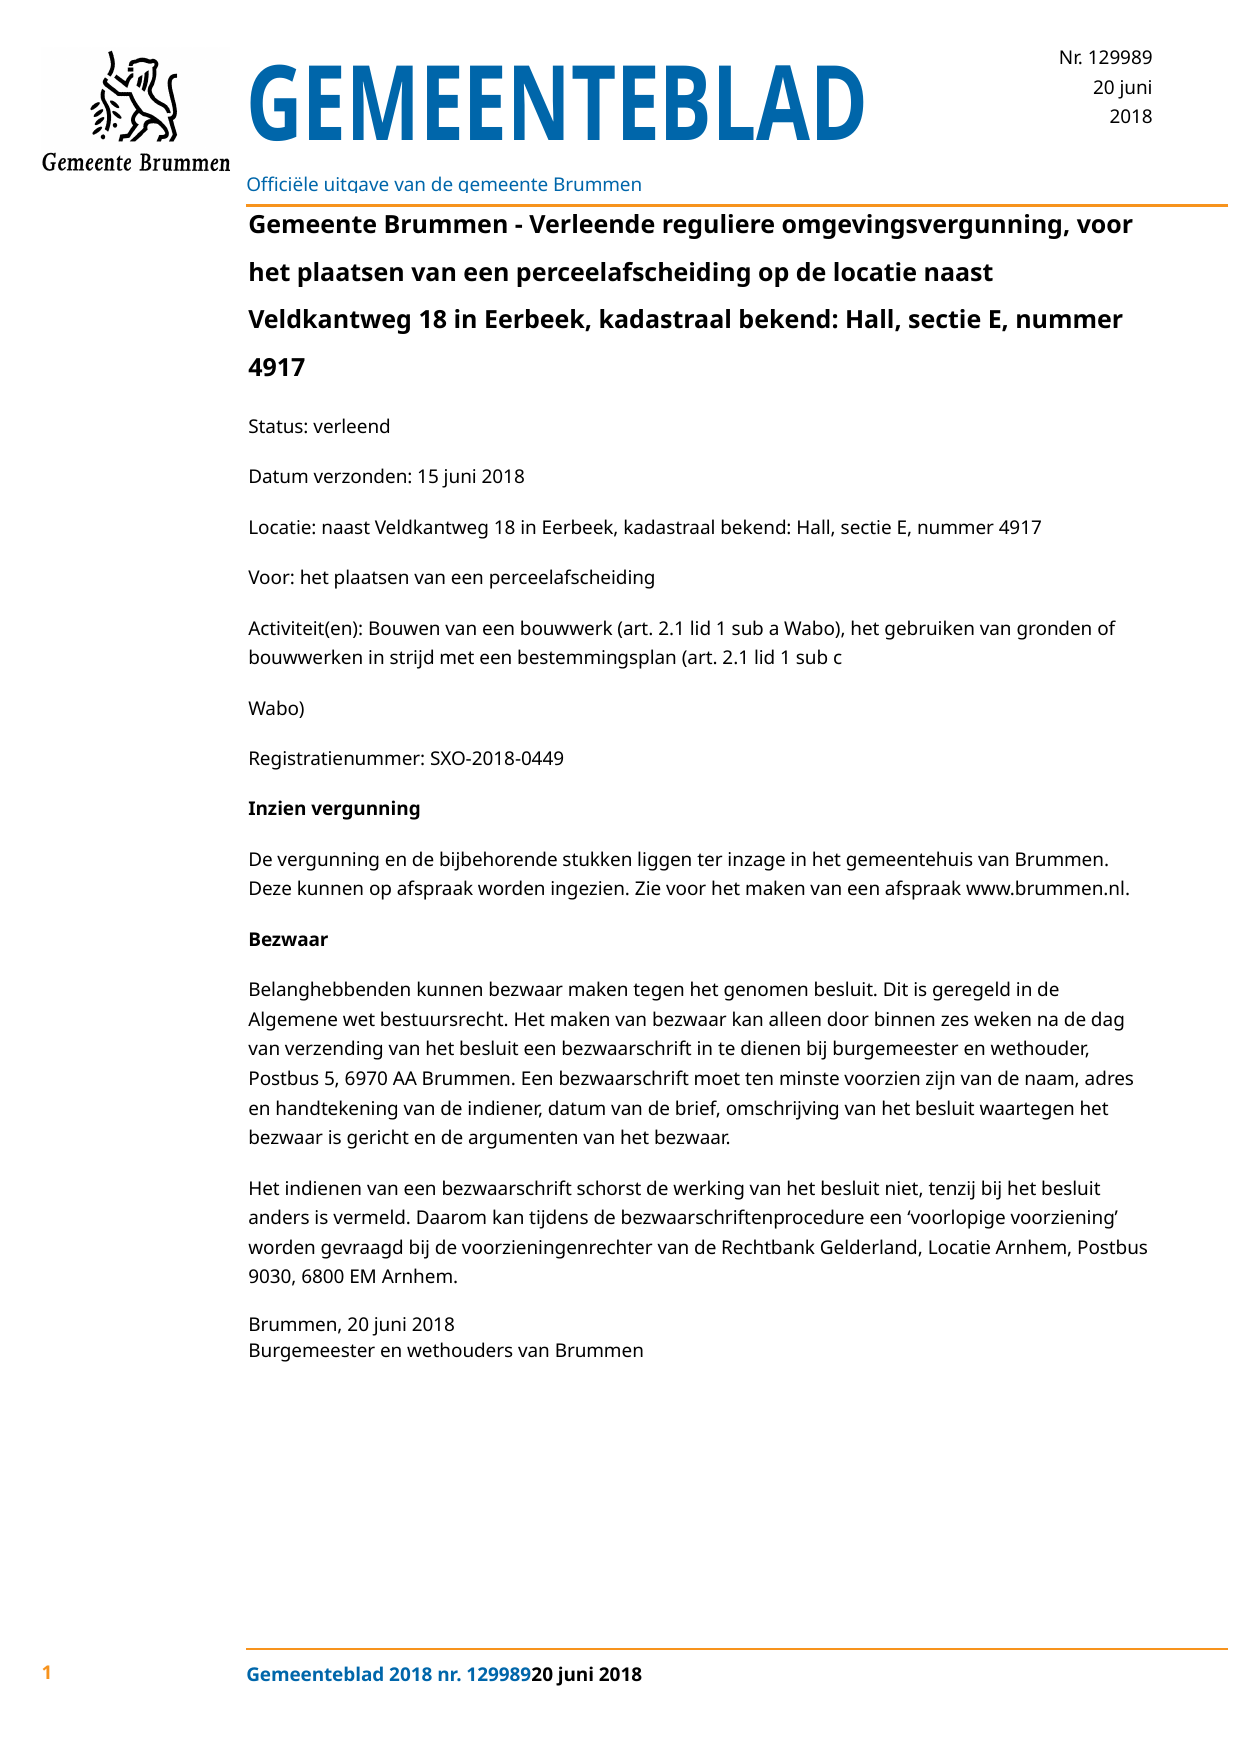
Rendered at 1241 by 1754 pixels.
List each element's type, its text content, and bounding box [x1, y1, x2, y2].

text Registratienummer: SXO-2018-0449 [248, 745, 1152, 771]
text Activiteit(en): Bouwen van een bouwwerk (art. 2.1 lid 1 sub a Wabo), het gebruiken van gronden of bouwwerken in strijd met een bestemmingsplan (art. 2.1 lid 1 sub c [248, 615, 1152, 670]
text Burgemeester en wethouders van Brummen [248, 1337, 1152, 1363]
text Het indienen van een bezwaarschrift schorst de werking van het besluit niet, tenzij bij het besluit anders is vermeld. Daarom kan tijdens de bezwaarschriftenprocedure een ‘voorlopige voorziening’ worden gevraagd bij de voorzieningenrechter van de Rechtbank Gelderland, Locatie Arnhem, Postbus 9030, 6800 EM Arnhem. [248, 1175, 1152, 1289]
text Status: verleend [248, 413, 1152, 439]
text Locatie: naast Veldkantweg 18 in Eerbeek, kadastraal bekend: Hall, sectie E, nummer 4917 [248, 514, 1152, 540]
text Inzien vergunning [248, 796, 1152, 821]
text Belanghebbenden kunnen bezwaar maken tegen het genomen besluit. Dit is geregeld in de Algemene wet bestuursrecht. Het maken van bezwaar kan alleen door binnen zes weken na de dag van verzending van het besluit een bezwaarschrift in te dienen bij burgemeester en wethouder, Postbus 5, 6970 AA Brummen. Een bezwaarschrift moet ten minste voorzien zijn van de naam, adres en handtekening van de indiener, datum van de brief, omschrijving van het besluit waartegen het bezwaar is gericht en de argumenten van het bezwaar. [248, 976, 1152, 1150]
text De vergunning en de bijbehorende stukken liggen ter inzage in het gemeentehuis van Brummen. Deze kunnen op afspraak worden ingezien. Zie voor het maken van een afspraak www.brummen.nl. [248, 846, 1152, 901]
text Voor: het plaatsen van een perceelafscheiding [248, 564, 1152, 590]
text Gemeente Brummen - Verleende reguliere omgevingsvergunning, voor het plaatsen van een perceelafscheiding op de locatie naast Veldkantweg 18 in Eerbeek, kadastraal bekend: Hall, sectie E, nummer 4917 [248, 207, 1152, 384]
text Wabo) [248, 695, 1152, 721]
text Brummen, 20 juni 2018 [248, 1311, 1152, 1337]
text Datum verzonden: 15 juni 2018 [248, 463, 1152, 489]
text Bezwaar [248, 926, 1152, 952]
picture [41, 47, 231, 172]
